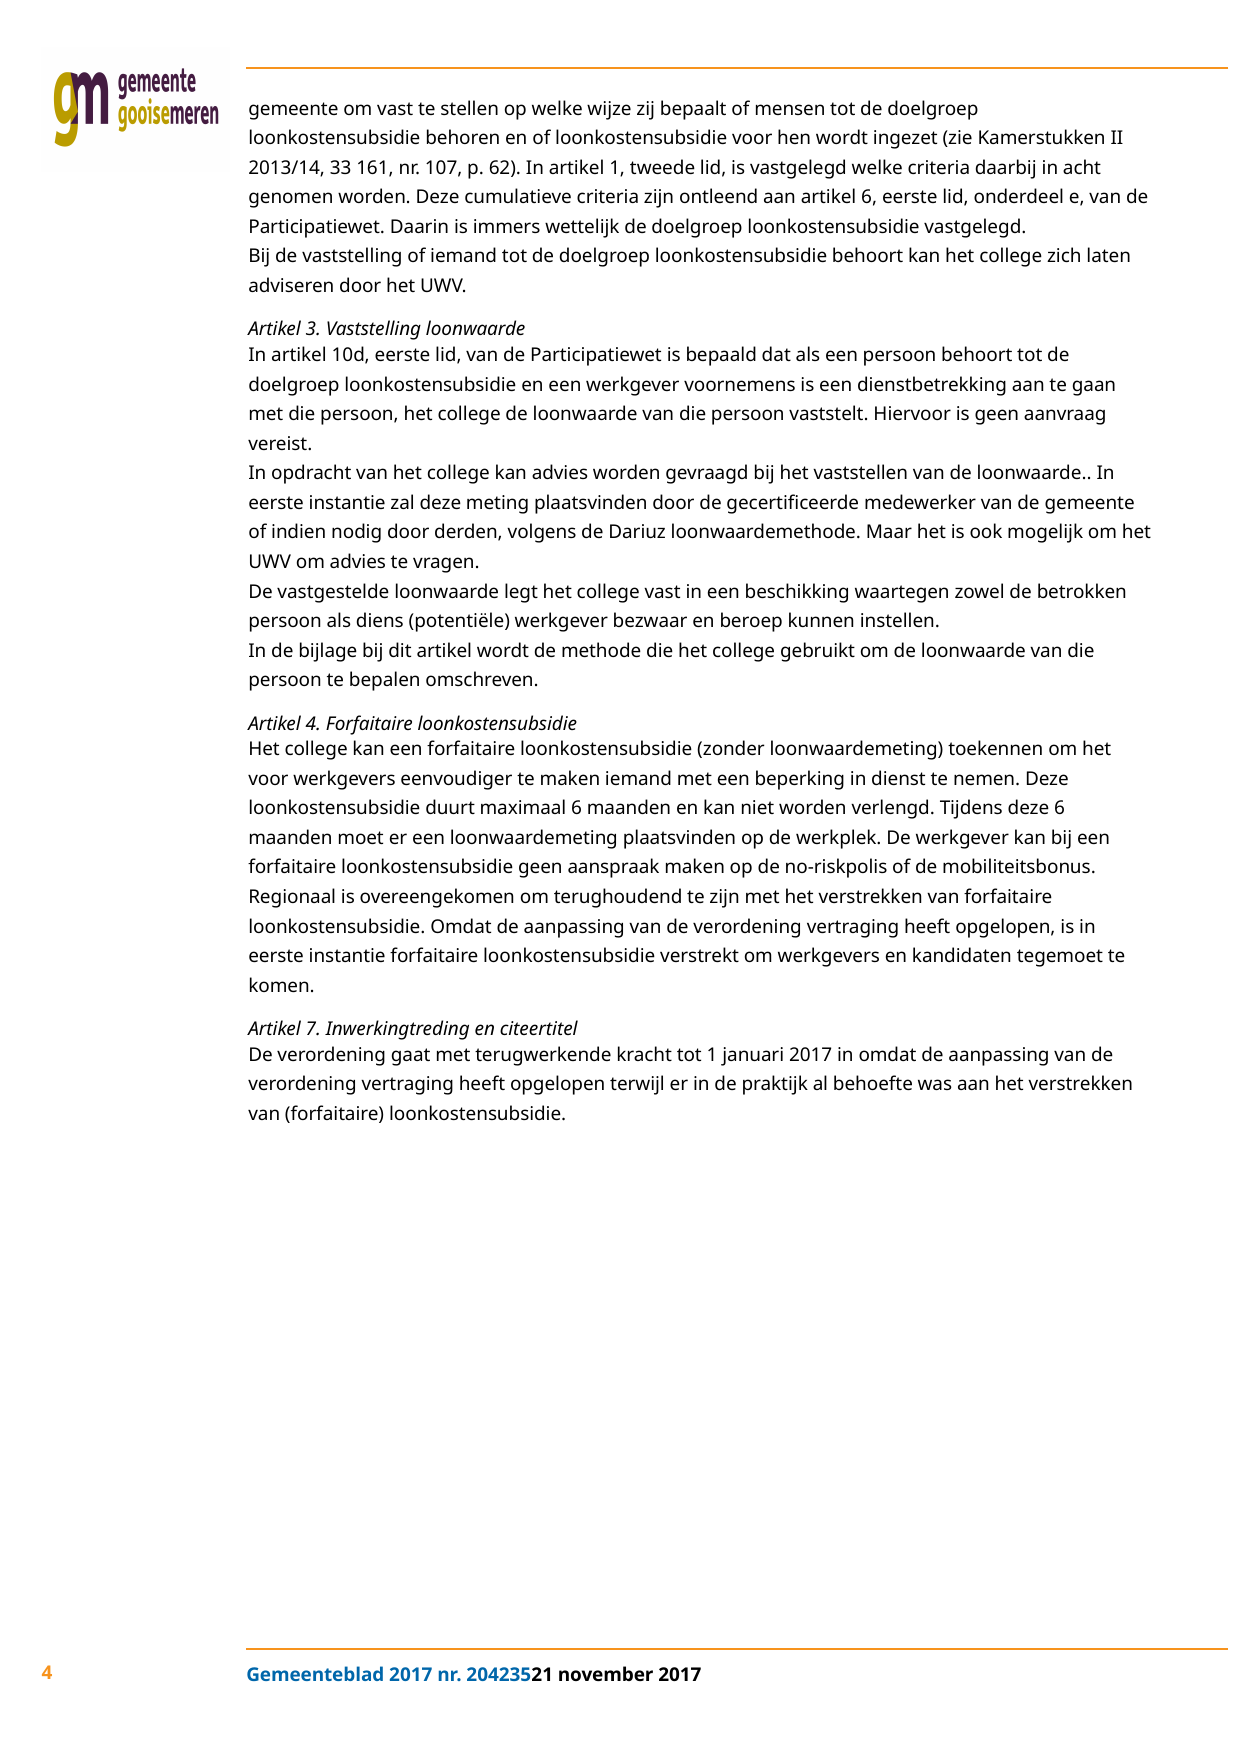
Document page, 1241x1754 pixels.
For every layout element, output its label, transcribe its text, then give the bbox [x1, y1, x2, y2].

text gemeente om vast te stellen op welke wijze zij bepaalt of mensen tot de doelgroep loonkostensubsidie behoren en of loonkostensubsidie voor hen wordt ingezet (zie Kamerstukken II 2013/14, 33 161, nr. 107, p. 62). In artikel 1, tweede lid, is vastgelegd welke criteria daarbij in acht genomen worden. Deze cumulatieve criteria zijn ontleend aan artikel 6, eerste lid, onderdeel e, van de Participatiewet. Daarin is immers wettelijk de doelgroep loonkostensubsidie vastgelegd. [248, 95, 1152, 239]
text De verordening gaat met terugwerkende kracht tot 1 januari 2017 in omdat de aanpassing van de verordening vertraging heeft opgelopen terwijl er in de praktijk al behoefte was aan het verstrekken van (forfaitaire) loonkostensubsidie. [248, 1041, 1152, 1126]
picture [41, 47, 231, 172]
text Artikel 3. Vaststelling loonwaarde [248, 315, 1152, 341]
text Bij de vaststelling of iemand tot de doelgroep loonkostensubsidie behoort kan het college zich laten adviseren door het UWV. [248, 243, 1152, 298]
text Artikel 4. Forfaitaire loonkostensubsidie [248, 710, 1152, 735]
text In artikel 10d, eerste lid, van de Participatiewet is bepaald dat als een persoon behoort tot de doelgroep loonkostensubsidie en een werkgever voornemens is een dienstbetrekking aan te gaan met die persoon, het college de loonwaarde van die persoon vaststelt. Hiervoor is geen aanvraag vereist. [248, 341, 1152, 456]
text In opdracht van het college kan advies worden gevraagd bij het vaststellen van de loonwaarde.. In eerste instantie zal deze meting plaatsvinden door de gecertificeerde medewerker van de gemeente of indien nodig door derden, volgens de Dariuz loonwaardemethode. Maar het is ook mogelijk om het UWV om advies te vragen. [248, 459, 1152, 574]
text Het college kan een forfaitaire loonkostensubsidie (zonder loonwaardemeting) toekennen om het voor werkgevers eenvoudiger te maken iemand met een beperking in dienst te nemen. Deze loonkostensubsidie duurt maximaal 6 maanden en kan niet worden verlengd. Tijdens deze 6 maanden moet er een loonwaardemeting plaatsvinden op de werkplek. De werkgever kan bij een forfaitaire loonkostensubsidie geen aanspraak maken op de no-riskpolis of de mobiliteitsbonus. Regionaal is overeengekomen om terughoudend te zijn met het verstrekken van forfaitaire loonkostensubsidie. Omdat de aanpassing van de verordening vertraging heeft opgelopen, is in eerste instantie forfaitaire loonkostensubsidie verstrekt om werkgevers en kandidaten tegemoet te komen. [248, 735, 1152, 998]
text Artikel 7. Inwerkingtreding en citeertitel [248, 1015, 1152, 1041]
text In de bijlage bij dit artikel wordt de methode die het college gebruikt om de loonwaarde van die persoon te bepalen omschreven. [248, 637, 1152, 692]
text De vastgestelde loonwaarde legt het college vast in een beschikking waartegen zowel de betrokken persoon als diens (potentiële) werkgever bezwaar en beroep kunnen instellen. [248, 578, 1152, 633]
